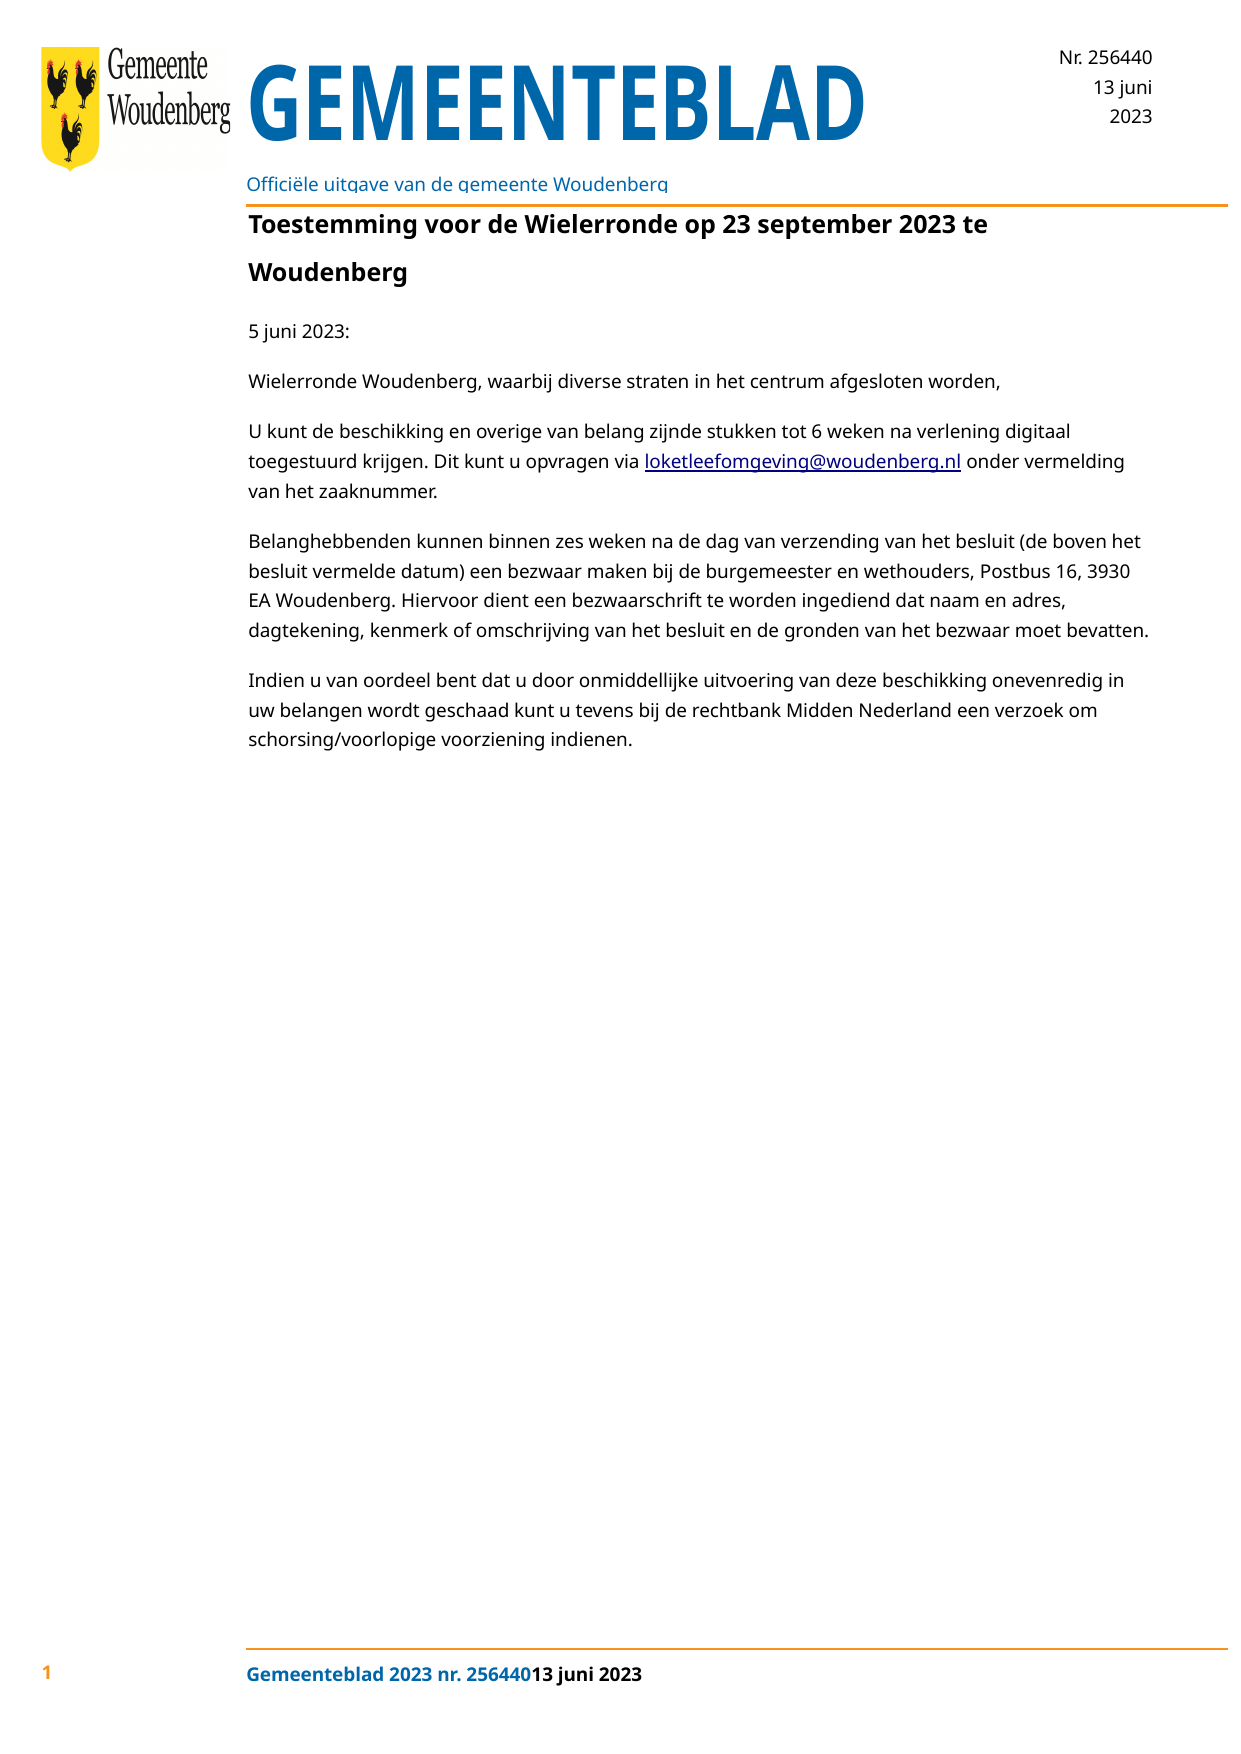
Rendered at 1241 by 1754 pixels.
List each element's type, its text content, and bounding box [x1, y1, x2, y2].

picture [41, 47, 231, 172]
text Belanghebbenden kunnen binnen zes weken na de dag van verzending van het besluit (de boven het besluit vermelde datum) een bezwaar maken bij de burgemeester en wethouders, Postbus 16, 3930 EA Woudenberg. Hiervoor dient een bezwaarschrift te worden ingediend dat naam en adres, dagtekening, kenmerk of omschrijving van het besluit en de gronden van het bezwaar moet bevatten. [248, 528, 1152, 643]
text Toestemming voor de Wielerronde op 23 september 2023 te Woudenberg [248, 207, 1152, 288]
text Indien u van oordeel bent dat u door onmiddellijke uitvoering van deze beschikking onevenredig in uw belangen wordt geschaad kunt u tevens bij de rechtbank Midden Nederland een verzoek om schorsing/voorlopige voorziening indienen. [248, 667, 1152, 752]
text Wielerronde Woudenberg, waarbij diverse straten in het centrum afgesloten worden, [248, 368, 1152, 394]
text U kunt de beschikking en overige van belang zijnde stukken tot 6 weken na verlening digitaal toegestuurd krijgen. Dit kunt u opvragen via loketleefomgeving@woudenberg.nl onder vermelding van het zaaknummer. [248, 419, 1152, 504]
text 5 juni 2023: [248, 318, 1152, 344]
